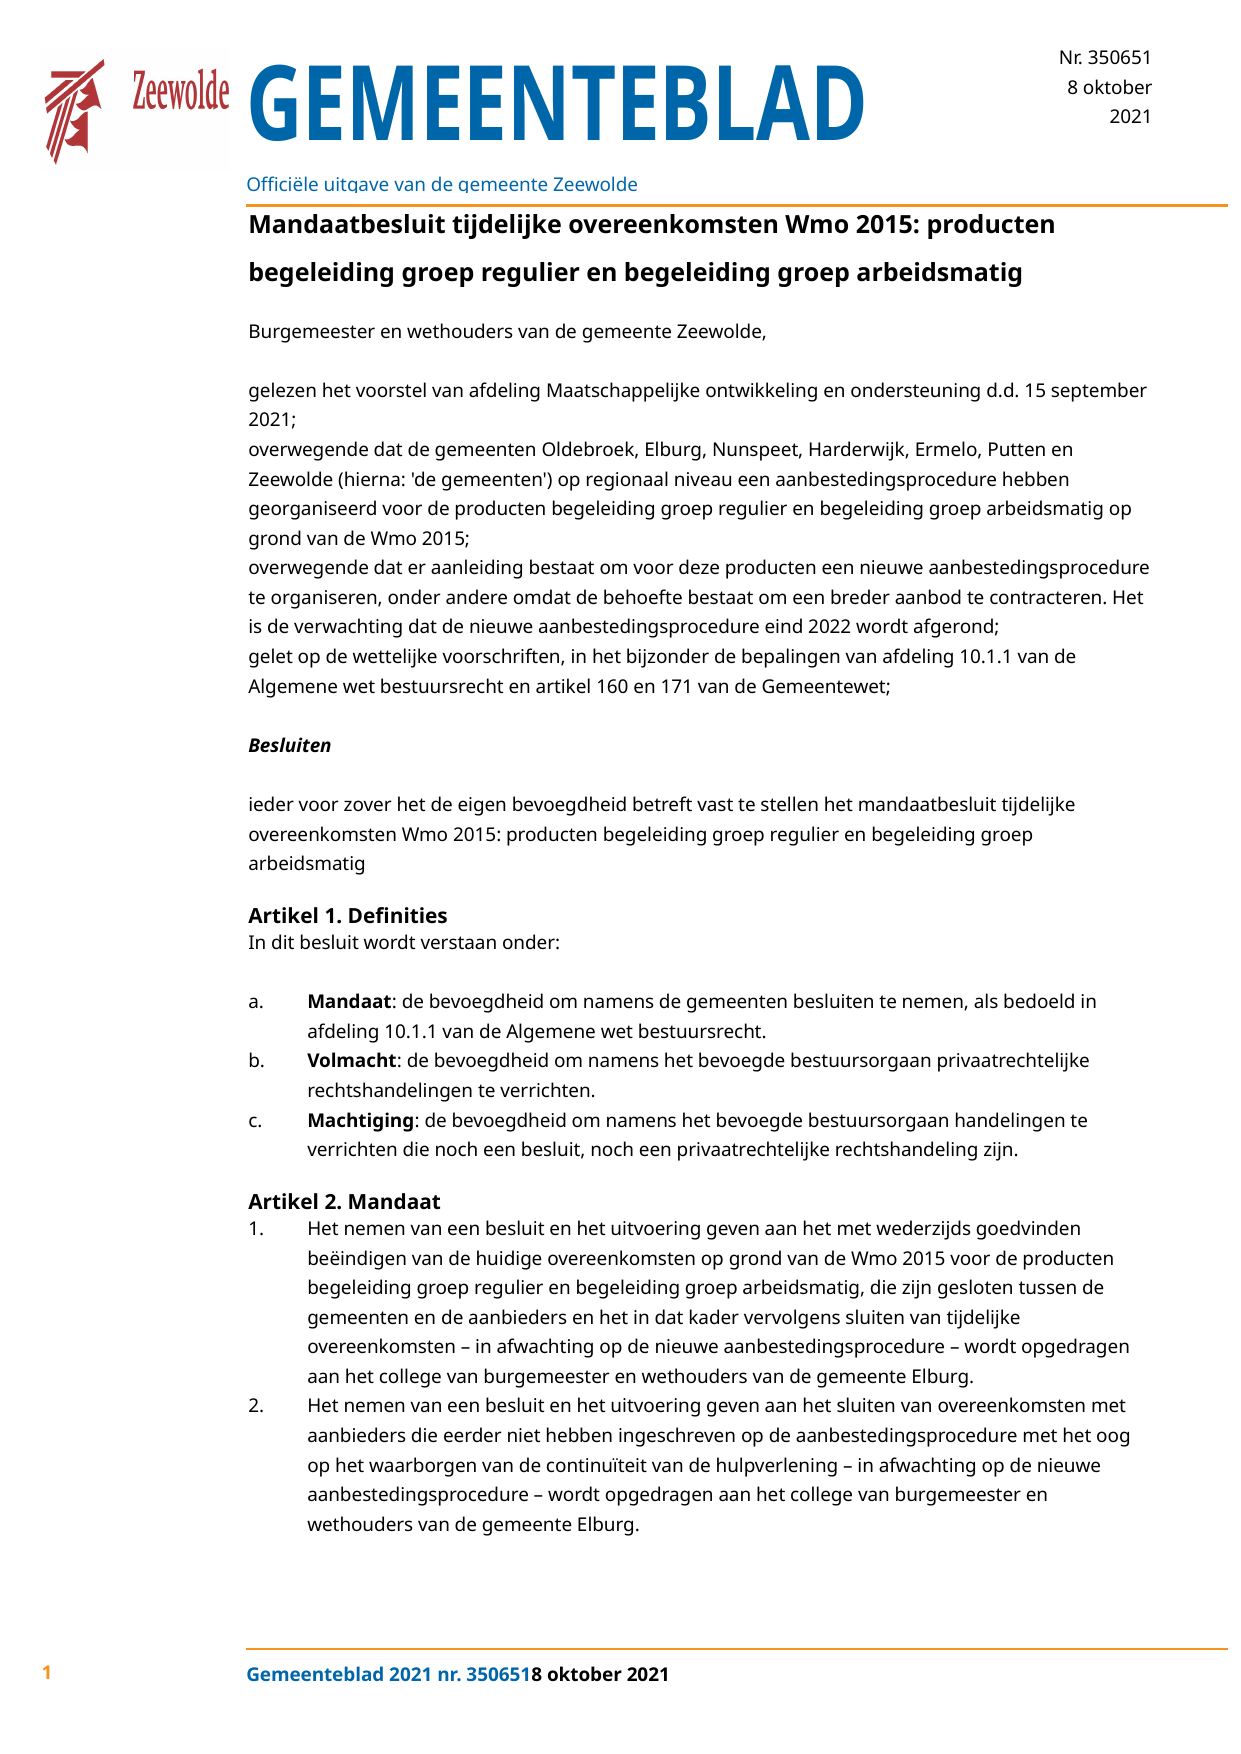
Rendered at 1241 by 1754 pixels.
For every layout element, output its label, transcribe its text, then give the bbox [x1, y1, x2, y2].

text Besluiten [248, 732, 1152, 758]
text Mandaatbesluit tijdelijke overeenkomsten Wmo 2015: producten begeleiding groep regulier en begeleiding groep arbeidsmatig [248, 207, 1152, 288]
text overwegende dat er aanleiding bestaat om voor deze producten een nieuwe aanbestedingsprocedure te organiseren, onder andere omdat de behoefte bestaat om een breder aanbod te contracteren. Het is de verwachting dat de nieuwe aanbestedingsprocedure eind 2022 wordt afgerond; [248, 554, 1152, 639]
text Artikel 1. Definities [248, 901, 1152, 929]
text gelezen het voorstel van afdeling Maatschappelijke ontwikkeling en ondersteuning d.d. 15 september 2021; [248, 377, 1152, 432]
list Het nemen van een besluit en het uitvoering geven aan het sluiten van overeenkomsten met aanbieders die eerder niet hebben ingeschreven op de aanbestedingsprocedure met het oog op het waarborgen van de continuïteit van de hulpverlening – in afwachting op de nieuwe aanbestedingsprocedure – wordt opgedragen aan het college van burgemeester en wethouders van de gemeente Elburg. [248, 1393, 1152, 1537]
text gelet op de wettelijke voorschriften, in het bijzonder de bepalingen van afdeling 10.1.1 van de Algemene wet bestuursrecht en artikel 160 en 171 van de Gemeentewet; [248, 643, 1152, 699]
text In dit besluit wordt verstaan onder: [248, 929, 1152, 955]
list Volmacht: de bevoegdheid om namens het bevoegde bestuursorgaan privaatrechtelijke rechtshandelingen te verrichten. [248, 1048, 1152, 1103]
text overwegende dat de gemeenten Oldebroek, Elburg, Nunspeet, Harderwijk, Ermelo, Putten en Zeewolde (hierna: 'de gemeenten') op regionaal niveau een aanbestedingsprocedure hebben georganiseerd voor de producten begeleiding groep regulier en begeleiding groep arbeidsmatig op grond van de Wmo 2015; [248, 436, 1152, 551]
text Burgemeester en wethouders van de gemeente Zeewolde, [248, 318, 1152, 344]
text ieder voor zover het de eigen bevoegdheid betreft vast te stellen het mandaatbesluit tijdelijke overeenkomsten Wmo 2015: producten begeleiding groep regulier en begeleiding groep arbeidsmatig [248, 791, 1152, 876]
picture [41, 47, 231, 172]
list Het nemen van een besluit en het uitvoering geven aan het met wederzijds goedvinden beëindigen van de huidige overeenkomsten op grond van de Wmo 2015 voor de producten begeleiding groep regulier en begeleiding groep arbeidsmatig, die zijn gesloten tussen de gemeenten en de aanbieders en het in dat kader vervolgens sluiten van tijdelijke overeenkomsten – in afwachting op de nieuwe aanbestedingsprocedure – wordt opgedragen aan het college van burgemeester en wethouders van de gemeente Elburg. [248, 1215, 1152, 1389]
list Mandaat: de bevoegdheid om namens de gemeenten besluiten te nemen, als bedoeld in afdeling 10.1.1 van de Algemene wet bestuursrecht. [248, 988, 1152, 1044]
list Machtiging: de bevoegdheid om namens het bevoegde bestuursorgaan handelingen te verrichten die noch een besluit, noch een privaatrechtelijke rechtshandeling zijn. [248, 1107, 1152, 1162]
text Artikel 2. Mandaat [248, 1187, 1152, 1215]
